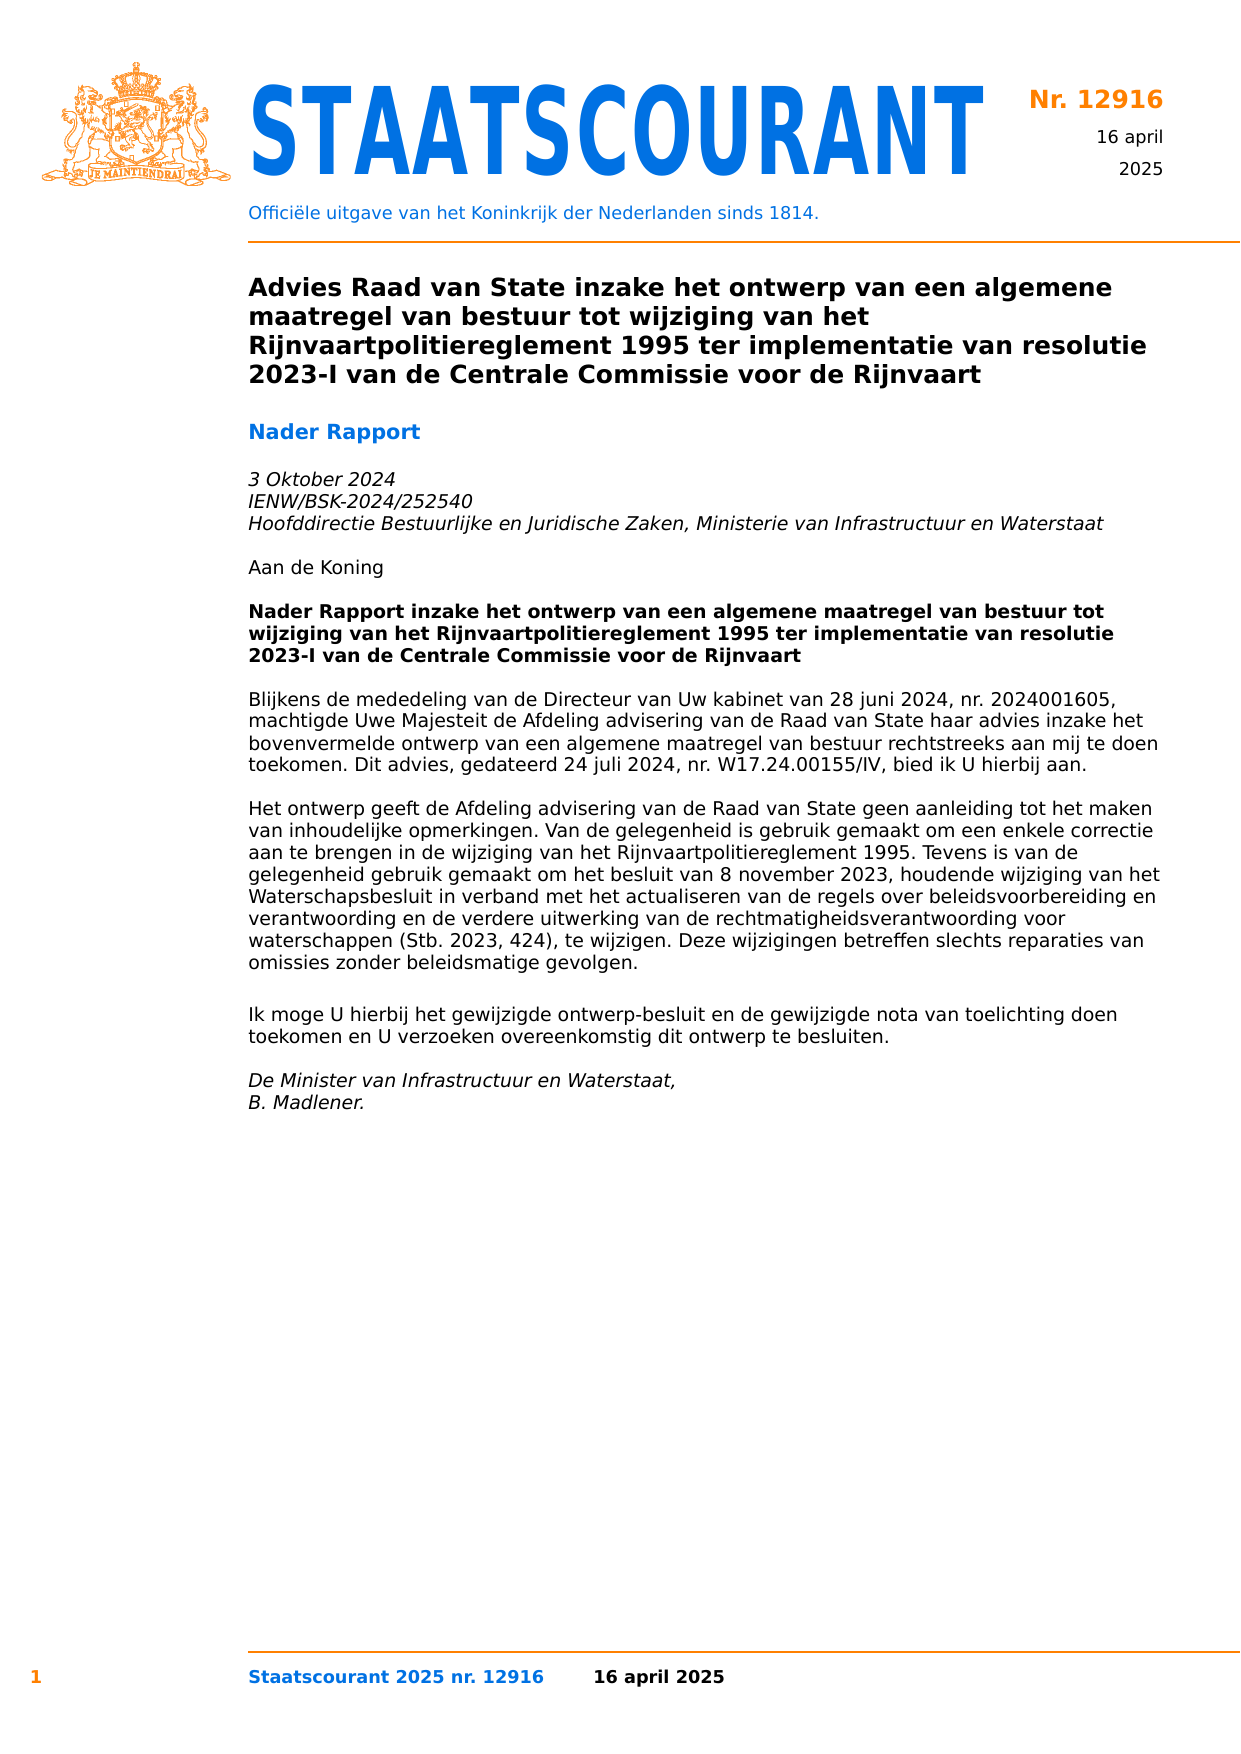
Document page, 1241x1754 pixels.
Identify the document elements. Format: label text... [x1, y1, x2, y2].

subtitle Advies Raad van State inzake het ontwerp van een algemene maatregel van bestuur tot wijziging van het Rijnvaartpolitiereglement 1995 ter implementatie van resolutie 2023-I van de Centrale Commissie voor de Rijnvaart [248, 273, 1163, 390]
table_cell Officiële uitgave van het Koninkrijk der Nederlanden sinds 1814. [248, 203, 1240, 241]
text De Minister van Infrastructuur en Waterstaat, B. Madlener. [248, 1070, 1163, 1114]
text Ik moge U hierbij het gewijzigde ontwerp-besluit en de gewijzigde nota van toelichting doen toekomen en U verzoeken overeenkomstig dit ontwerp te besluiten. [248, 1004, 1163, 1048]
text Aan de Koning [248, 557, 1163, 579]
text Het ontwerp geeft de Afdeling advisering van de Raad van State geen aanleiding tot het maken van inhoudelijke opmerkingen. Van de gelegenheid is gebruik gemaakt om een enkele correctie aan te brengen in de wijziging van het Rijnvaartpolitiereglement 1995. Tevens is van de gelegenheid gebruik gemaakt om het besluit van 8 november 2023, houdende wijziging van het Waterschapsbesluit in verband met het actualiseren van de regels over beleidsvoorbereiding en verantwoording en de verdere uitwerking van de rechtmatigheidsverantwoording voor waterschappen (Stb. 2023, 424), te wijzigen. Deze wijzigingen betreffen slechts reparaties van omissies zonder beleidsmatige gevolgen. [248, 798, 1163, 974]
text Blijkens de mededeling van de Directeur van Uw kabinet van 28 juni 2024, nr. 2024001605, machtigde Uwe Majesteit de Afdeling advisering van de Raad van State haar advies inzake het bovenvermelde ontwerp van een algemene maatregel van bestuur rechtstreeks aan mij te doen toekomen. Dit advies, gedateerd 24 juli 2024, nr. W17.24.00155/IV, bied ik U hierbij aan. [248, 688, 1163, 776]
table_header [25, 62, 248, 241]
table_cell 2025 [998, 153, 1240, 203]
text 3 Oktober 2024 [248, 469, 1163, 491]
subtitle Nader Rapport [248, 420, 1163, 444]
text Hoofddirectie Bestuurlijke en Juridische Zaken, Ministerie van Infrastructuur en Waterstaat [248, 513, 1163, 535]
table_cell 16 april [998, 121, 1240, 153]
text Nader Rapport inzake het ontwerp van een algemene maatregel van bestuur tot wijziging van het Rijnvaartpolitiereglement 1995 ter implementatie van resolutie 2023-I van de Centrale Commissie voor de Rijnvaart [248, 601, 1163, 667]
text IENW/BSK-2024/252540 [248, 491, 1163, 513]
table_header Nr. 12916 [998, 62, 1240, 121]
table_header STAATSCOURANT [248, 62, 998, 203]
picture [41, 62, 231, 186]
